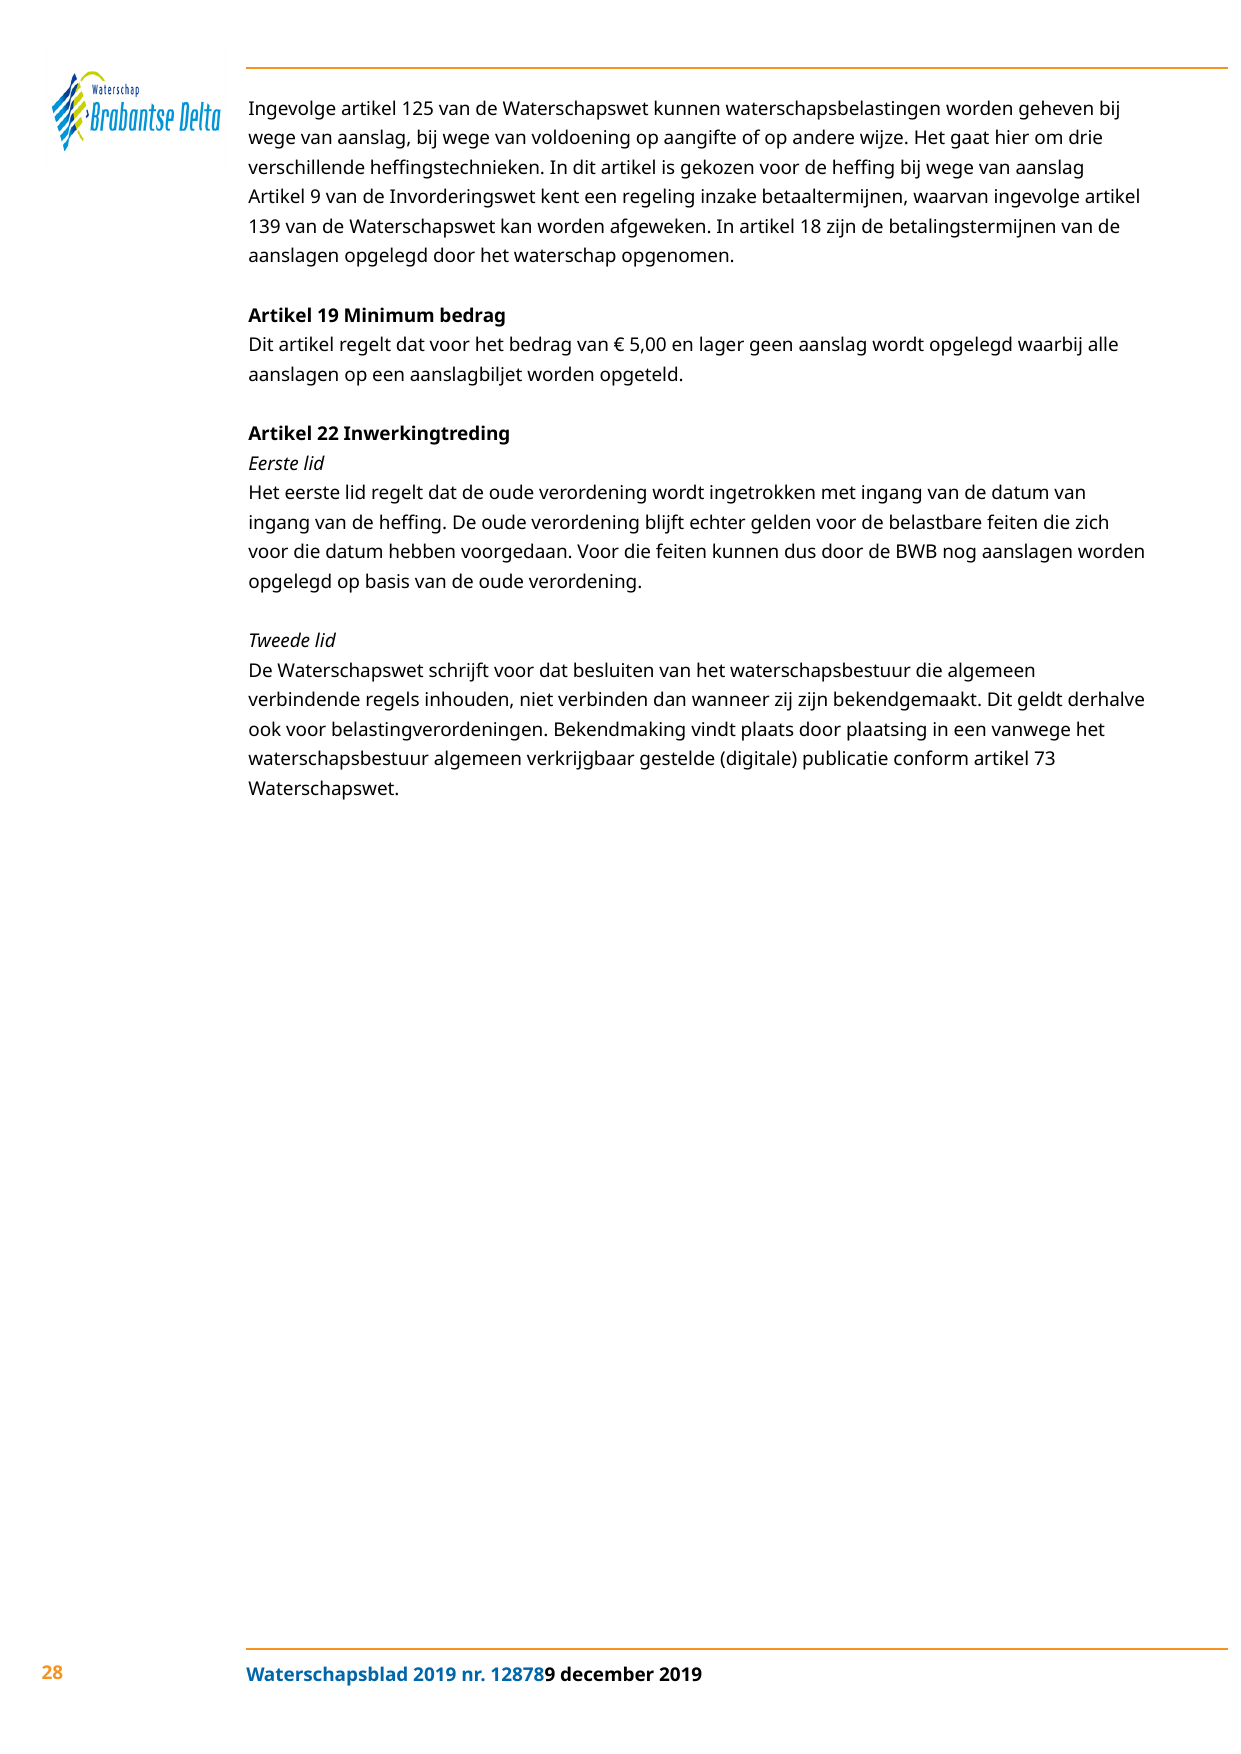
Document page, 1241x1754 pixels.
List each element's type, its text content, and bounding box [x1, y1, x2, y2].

text Artikel 19 Minimum bedrag [248, 302, 1152, 328]
text De Waterschapswet schrijft voor dat besluiten van het waterschapsbestuur die algemeen verbindende regels inhouden, niet verbinden dan wanneer zij zijn bekendgemaakt. Dit geldt derhalve ook voor belastingverordeningen. Bekendmaking vindt plaats door plaatsing in een vanwege het waterschapsbestuur algemeen verkrijgbaar gestelde (digitale) publicatie conform artikel 73 Waterschapswet. [248, 657, 1152, 801]
text Artikel 9 van de Invorderingswet kent een regeling inzake betaaltermijnen, waarvan ingevolge artikel 139 van de Waterschapswet kan worden afgeweken. In artikel 18 zijn de betalingstermijnen van de aanslagen opgelegd door het waterschap opgenomen. [248, 183, 1152, 268]
picture [41, 47, 231, 172]
text Eerste lid [248, 450, 1152, 476]
text Artikel 22 Inwerkingtreding [248, 420, 1152, 446]
text Dit artikel regelt dat voor het bedrag van € 5,00 en lager geen aanslag wordt opgelegd waarbij alle aanslagen op een aanslagbiljet worden opgeteld. [248, 331, 1152, 387]
text Het eerste lid regelt dat de oude verordening wordt ingetrokken met ingang van de datum van ingang van de heffing. De oude verordening blijft echter gelden voor de belastbare feiten die zich voor die datum hebben voorgedaan. Voor die feiten kunnen dus door de BWB nog aanslagen worden opgelegd op basis van de oude verordening. [248, 479, 1152, 594]
text Tweede lid [248, 627, 1152, 653]
text Ingevolge artikel 125 van de Waterschapswet kunnen waterschapsbelastingen worden geheven bij wege van aanslag, bij wege van voldoening op aangifte of op andere wijze. Het gaat hier om drie verschillende heffingstechnieken. In dit artikel is gekozen voor de heffing bij wege van aanslag [248, 95, 1152, 180]
